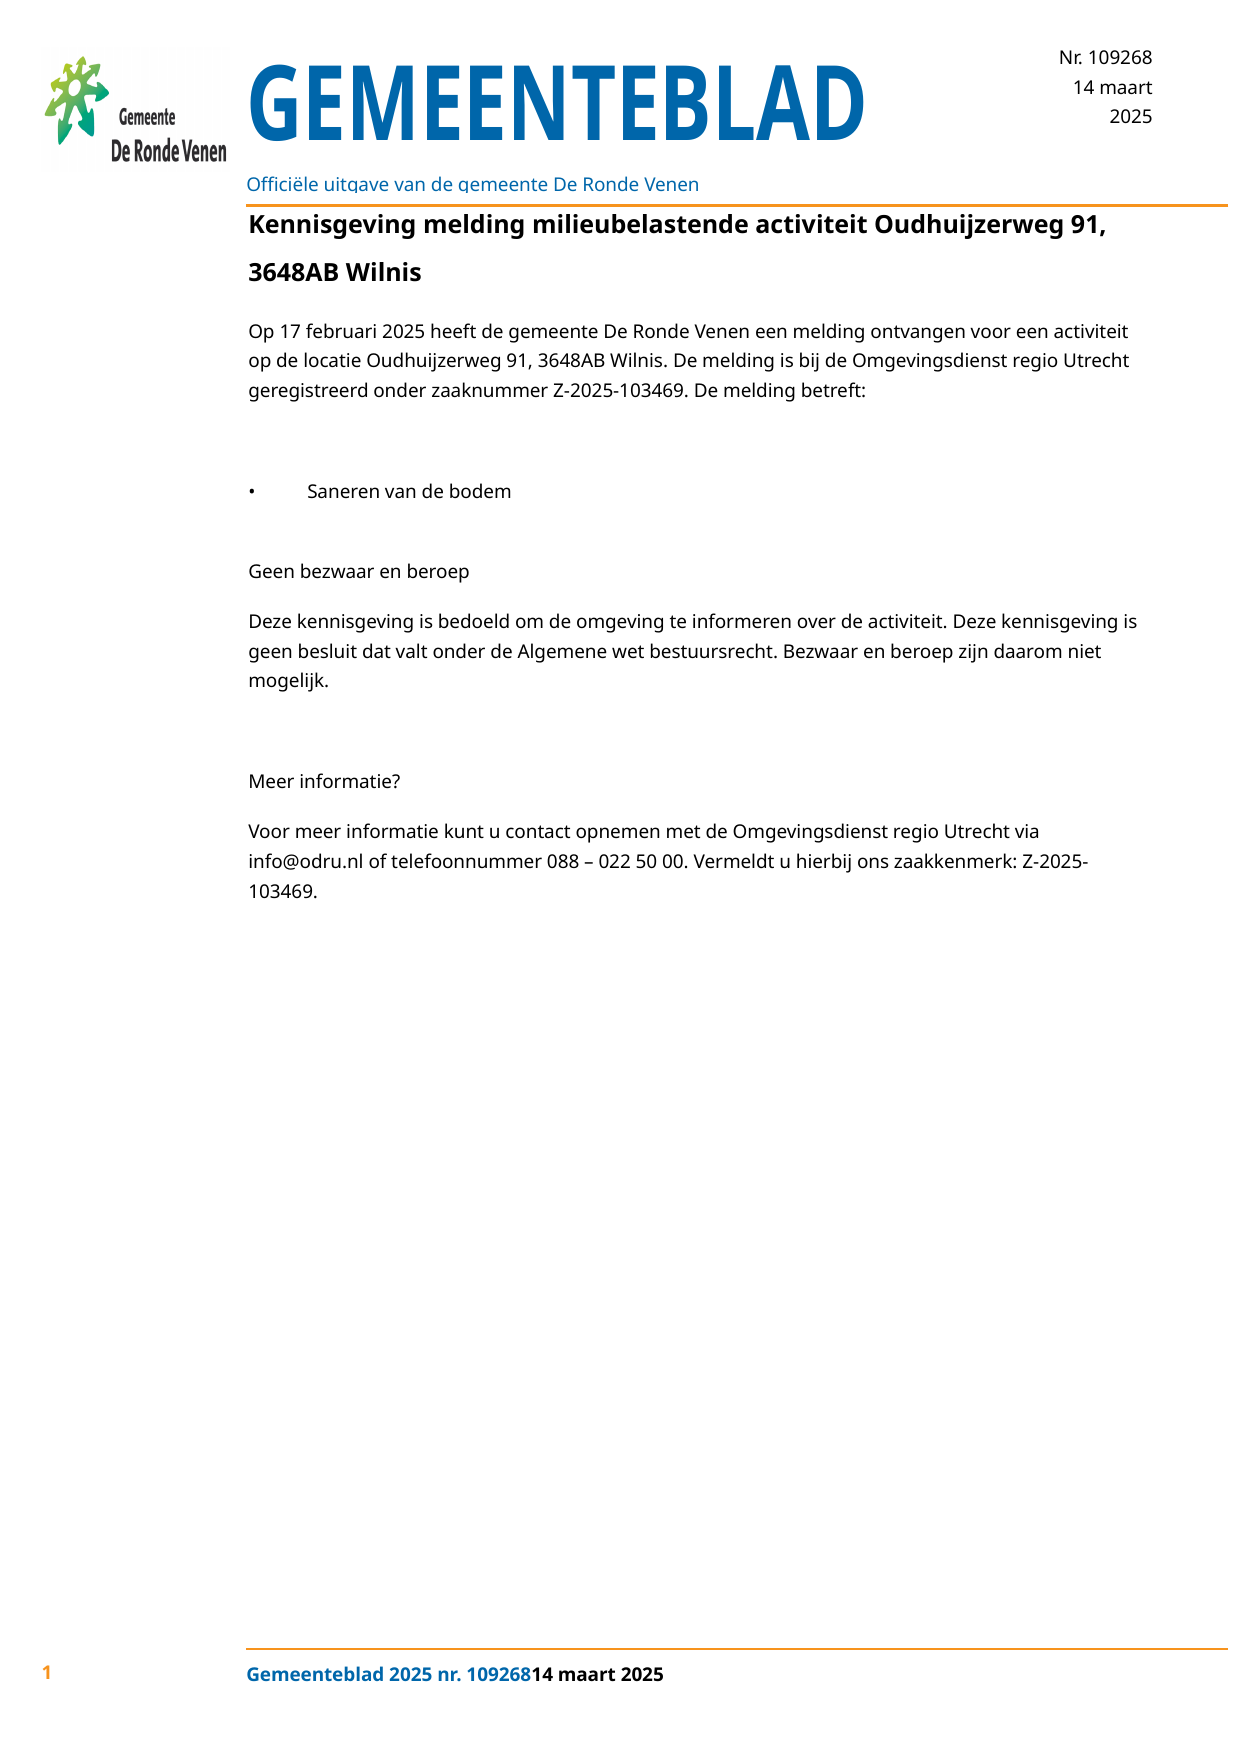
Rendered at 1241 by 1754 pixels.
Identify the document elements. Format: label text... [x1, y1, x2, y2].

list Saneren van de bodem [248, 478, 1152, 504]
text Geen bezwaar en beroep [248, 558, 1152, 584]
text Meer informatie? [248, 768, 1152, 794]
text Deze kennisgeving is bedoeld om de omgeving te informeren over de activiteit. Deze kennisgeving is geen besluit dat valt onder de Algemene wet bestuursrecht. Bezwaar en beroep zijn daarom niet mogelijk. [248, 608, 1152, 693]
text Op 17 februari 2025 heeft de gemeente De Ronde Venen een melding ontvangen voor een activiteit op de locatie Oudhuijzerweg 91, 3648AB Wilnis. De melding is bij de Omgevingsdienst regio Utrecht geregistreerd onder zaaknummer Z-2025-103469. De melding betreft: [248, 318, 1152, 403]
text Voor meer informatie kunt u contact opnemen met de Omgevingsdienst regio Utrecht via info@odru.nl of telefoonnummer 088 – 022 50 00. Vermeldt u hierbij ons zaakkenmerk: Z-2025-103469. [248, 819, 1152, 904]
text Kennisgeving melding milieubelastende activiteit Oudhuijzerweg 91, 3648AB Wilnis [248, 207, 1152, 288]
picture [41, 47, 231, 172]
